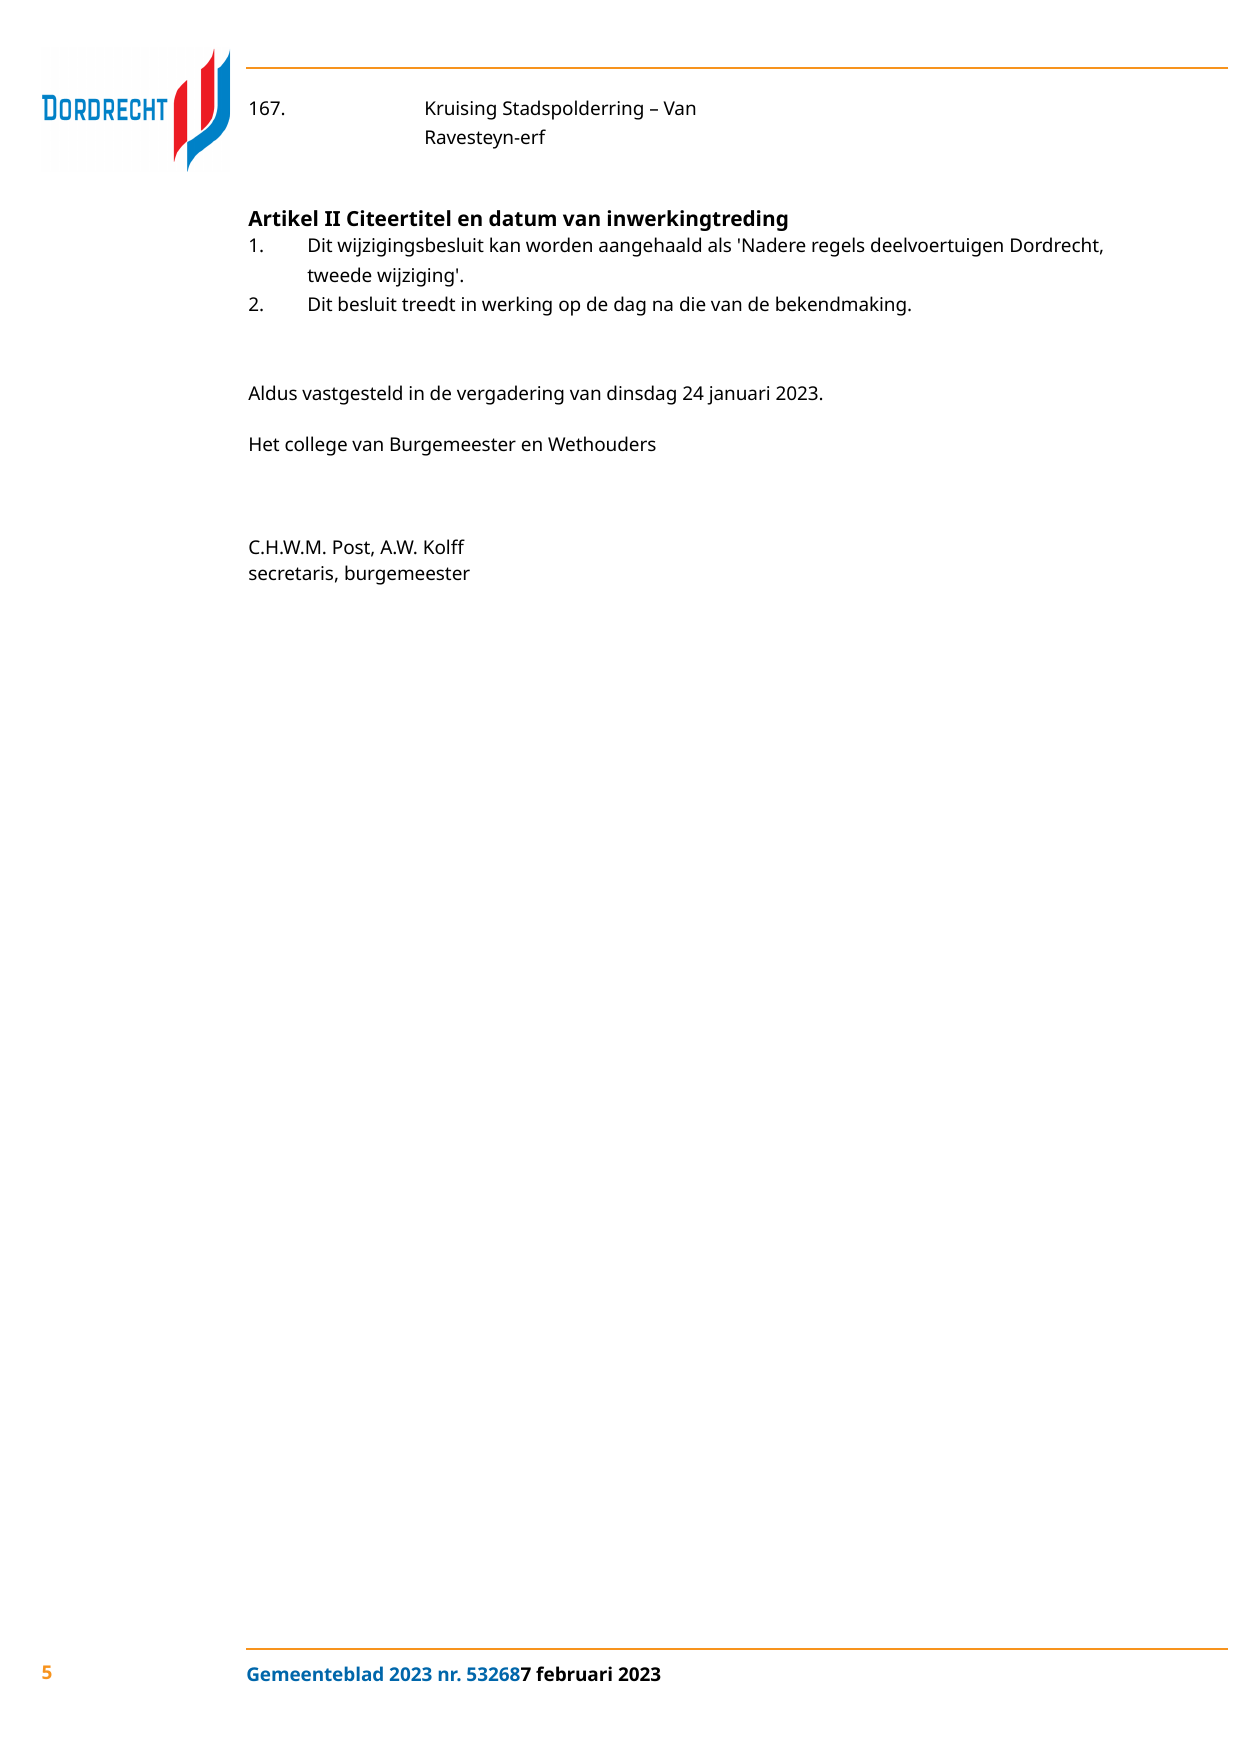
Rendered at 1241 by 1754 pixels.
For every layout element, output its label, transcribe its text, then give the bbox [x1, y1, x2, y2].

table_cell 167. [248, 95, 424, 150]
list Dit besluit treedt in werking op de dag na die van de bekendmaking. [248, 291, 1152, 317]
text Artikel II Citeertitel en datum van inwerkingtreding [248, 204, 1152, 232]
picture [41, 47, 231, 172]
list Dit wijzigingsbesluit kan worden aangehaald als 'Nadere regels deelvoertuigen Dordrecht, tweede wijziging'. [248, 232, 1152, 287]
table_cell Kruising Stadspolderring – Van Ravesteyn-erf [424, 95, 784, 150]
text Aldus vastgesteld in de vergadering van dinsdag 24 januari 2023. [248, 380, 1152, 406]
text Het college van Burgemeester en Wethouders [248, 432, 1152, 457]
text C.H.W.M. Post, A.W. Kolff [248, 534, 1152, 560]
text secretaris, burgemeester [248, 560, 1152, 586]
table_cell [784, 95, 1152, 150]
